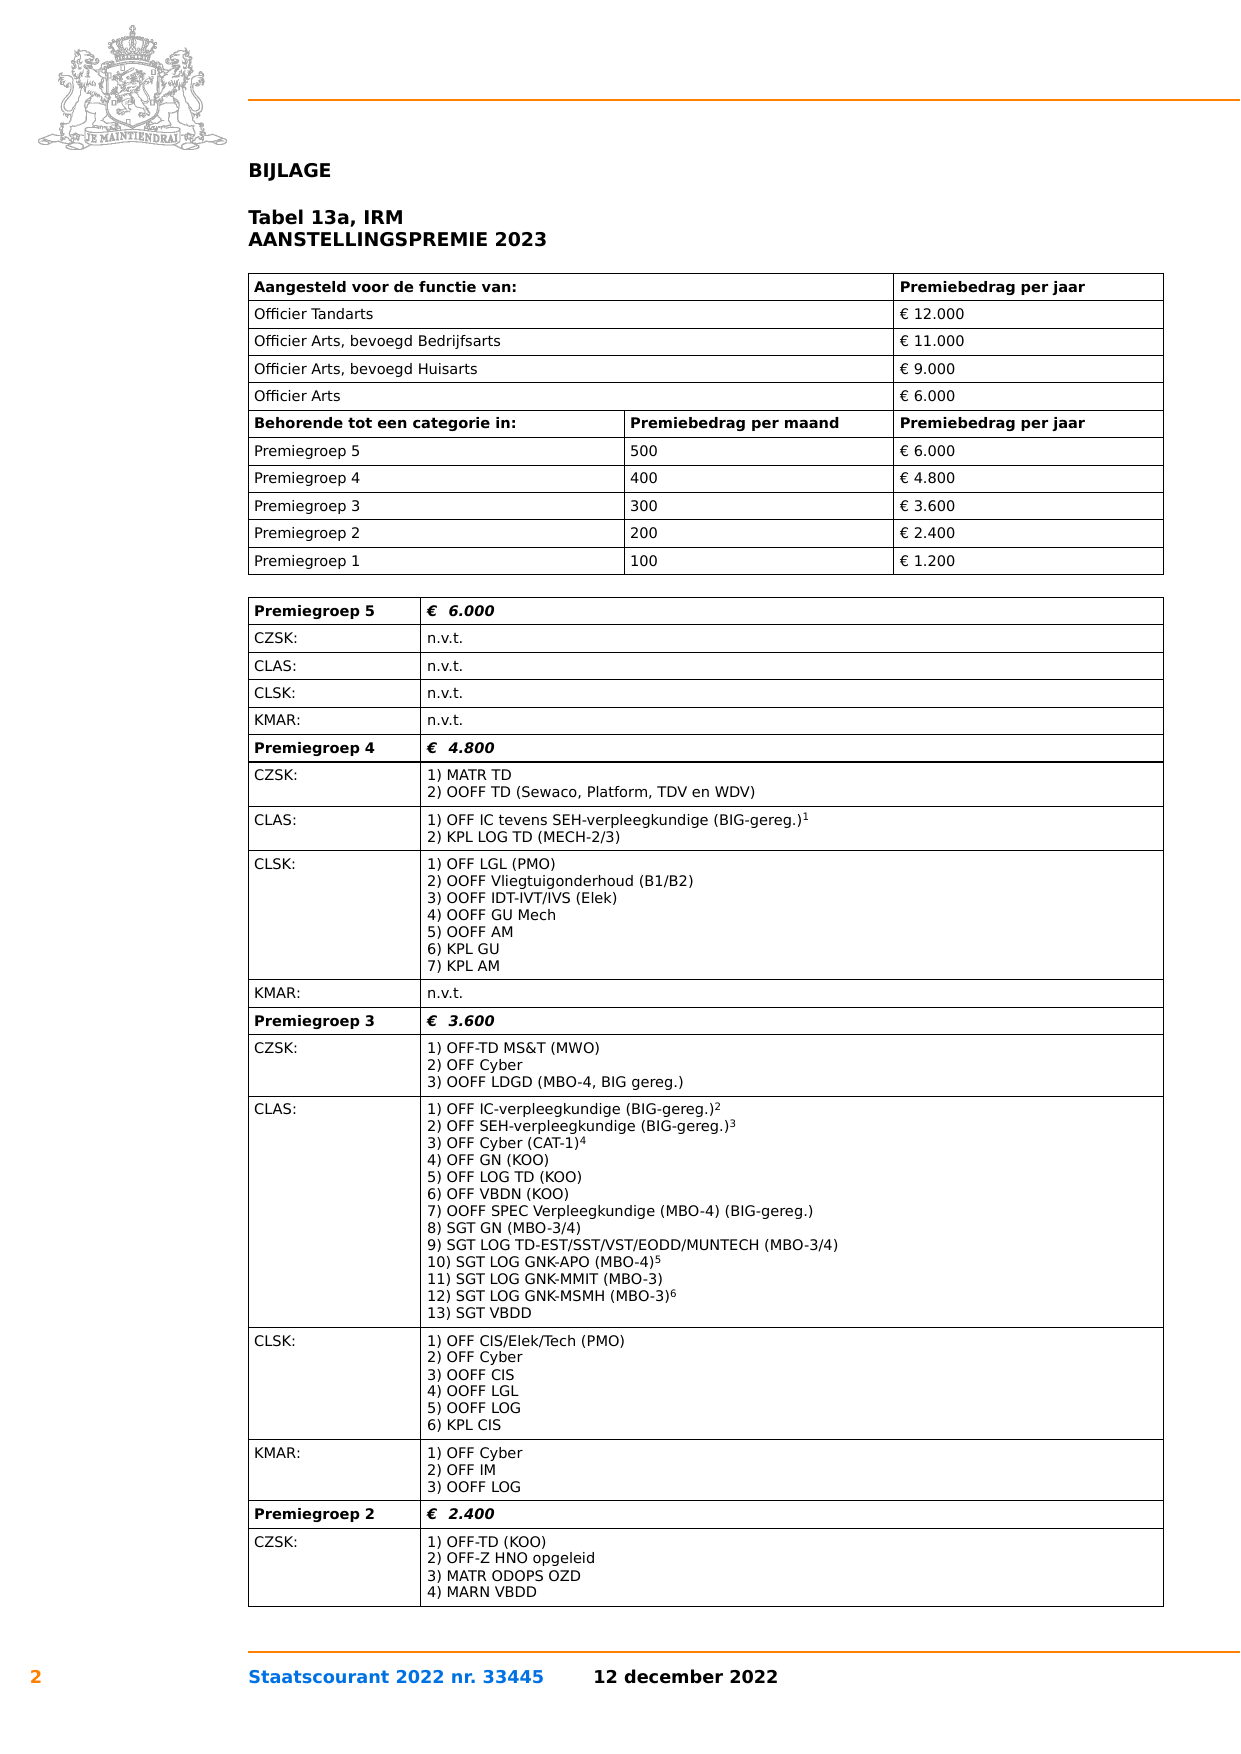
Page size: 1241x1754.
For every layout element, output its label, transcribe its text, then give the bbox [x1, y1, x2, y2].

table_cell Officier Tandarts [249, 301, 893, 327]
text AANSTELLINGSPREMIE 2023 [248, 229, 1163, 251]
table_cell n.v.t. [421, 625, 1163, 652]
table_header Aangesteld voor de functie van: [249, 274, 893, 300]
table_cell € 11.000 [894, 329, 1163, 355]
table_cell CZSK: [249, 1529, 420, 1606]
table_cell CLSK: [249, 851, 420, 979]
table_header Premiegroep 5 [249, 598, 420, 624]
table_cell 1) OFF LGL (PMO) 2) OOFF Vliegtuigonderhoud (B1/B2) 3) OOFF IDT-IVT/IVS (Elek) 4) OOFF GU Mech 5) OOFF AM 6) KPL GU 7) KPL AM [421, 851, 1163, 979]
picture [38, 25, 227, 150]
table_cell € 4.800 [894, 466, 1163, 492]
table_cell 300 [625, 493, 893, 519]
table_cell 1) OFF Cyber 2) OFF IM 3) OOFF LOG [421, 1440, 1163, 1500]
table_cell Premiegroep 5 [249, 438, 624, 464]
table_cell 1) MATR TD 2) OOFF TD (Sewaco, Platform, TDV en WDV) [421, 763, 1163, 806]
table_cell Premiegroep 4 [249, 735, 420, 761]
table_cell 500 [625, 438, 893, 464]
table_cell € 1.200 [894, 548, 1163, 574]
table_cell KMAR: [249, 708, 420, 734]
table_cell Premiebedrag per maand [625, 411, 893, 437]
table_cell 1) OFF-TD (KOO) 2) OFF-Z HNO opgeleid 3) MATR ODOPS OZD 4) MARN VBDD [421, 1529, 1163, 1606]
table_cell Officier Arts [249, 383, 893, 410]
table_cell € 6.000 [894, 438, 1163, 464]
table_cell 1) OFF IC tevens SEH-verpleegkundige (BIG-gereg.)1 2) KPL LOG TD (MECH-2/3) [421, 807, 1163, 850]
table_cell Premiegroep 1 [249, 548, 624, 574]
table_cell Premiegroep 2 [249, 520, 624, 547]
table_cell € 12.000 [894, 301, 1163, 327]
table_cell 1) OFF CIS/Elek/Tech (PMO) 2) OFF Cyber 3) OOFF CIS 4) OOFF LGL 5) OOFF LOG 6) KPL CIS [421, 1328, 1163, 1439]
table_cell 400 [625, 466, 893, 492]
table_cell CLAS: [249, 807, 420, 850]
table_cell CZSK: [249, 1035, 420, 1096]
table_cell Officier Arts, bevoegd Huisarts [249, 356, 893, 382]
table_cell 1) OFF-TD MS&T (MWO) 2) OFF Cyber 3) OOFF LDGD (MBO-4, BIG gereg.) [421, 1035, 1163, 1096]
table_cell € 3.600 [894, 493, 1163, 519]
table_cell CLSK: [249, 680, 420, 707]
table_cell Behorende tot een categorie in: [249, 411, 624, 437]
table_cell € 2.400 [894, 520, 1163, 547]
table_cell Premiegroep 3 [249, 493, 624, 519]
table_cell n.v.t. [421, 708, 1163, 734]
table_cell Premiegroep 4 [249, 466, 624, 492]
table_cell Premiebedrag per jaar [894, 411, 1163, 437]
table_cell Premiegroep 2 [249, 1501, 420, 1528]
table_cell Premiegroep 3 [249, 1008, 420, 1034]
table_cell CZSK: [249, 625, 420, 652]
table_cell € 6.000 [894, 383, 1163, 410]
table_cell 200 [625, 520, 893, 547]
table_cell € 9.000 [894, 356, 1163, 382]
table_cell € 3.600 [421, 1008, 1163, 1034]
table_header Premiebedrag per jaar [894, 274, 1163, 300]
table_cell CLAS: [249, 653, 420, 679]
table_cell KMAR: [249, 1440, 420, 1500]
table_cell CZSK: [249, 763, 420, 806]
table_cell CLAS: [249, 1097, 420, 1327]
table_cell KMAR: [249, 980, 420, 1007]
table_cell n.v.t. [421, 653, 1163, 679]
table_cell Officier Arts, bevoegd Bedrijfsarts [249, 329, 893, 355]
table_cell 100 [625, 548, 893, 574]
table_cell 1) OFF IC-verpleegkundige (BIG-gereg.)2 2) OFF SEH-verpleegkundige (BIG-gereg.)3 3) OFF Cyber (CAT-1)4 4) OFF GN (KOO) 5) OFF LOG TD (KOO) 6) OFF VBDN (KOO) 7) OOFF SPEC Verpleegkundige (MBO-4) (BIG-gereg.) 8) SGT GN (MBO-3/4) 9) SGT LOG TD-EST/SST/VST/EODD/MUNTECH (MBO-3/4) 10) SGT LOG GNK-APO (MBO-4)5 11) SGT LOG GNK-MMIT (MBO-3) 12) SGT LOG GNK-MSMH (MBO-3)6 13) SGT VBDD [421, 1097, 1163, 1327]
table_cell € 2.400 [421, 1501, 1163, 1528]
table_cell CLSK: [249, 1328, 420, 1439]
table_cell n.v.t. [421, 680, 1163, 707]
text Tabel 13a, IRM [248, 207, 1163, 229]
table_header € 6.000 [421, 598, 1163, 624]
subtitle BIJLAGE [248, 160, 1163, 182]
table_cell € 4.800 [421, 735, 1163, 761]
table_cell n.v.t. [421, 980, 1163, 1007]
